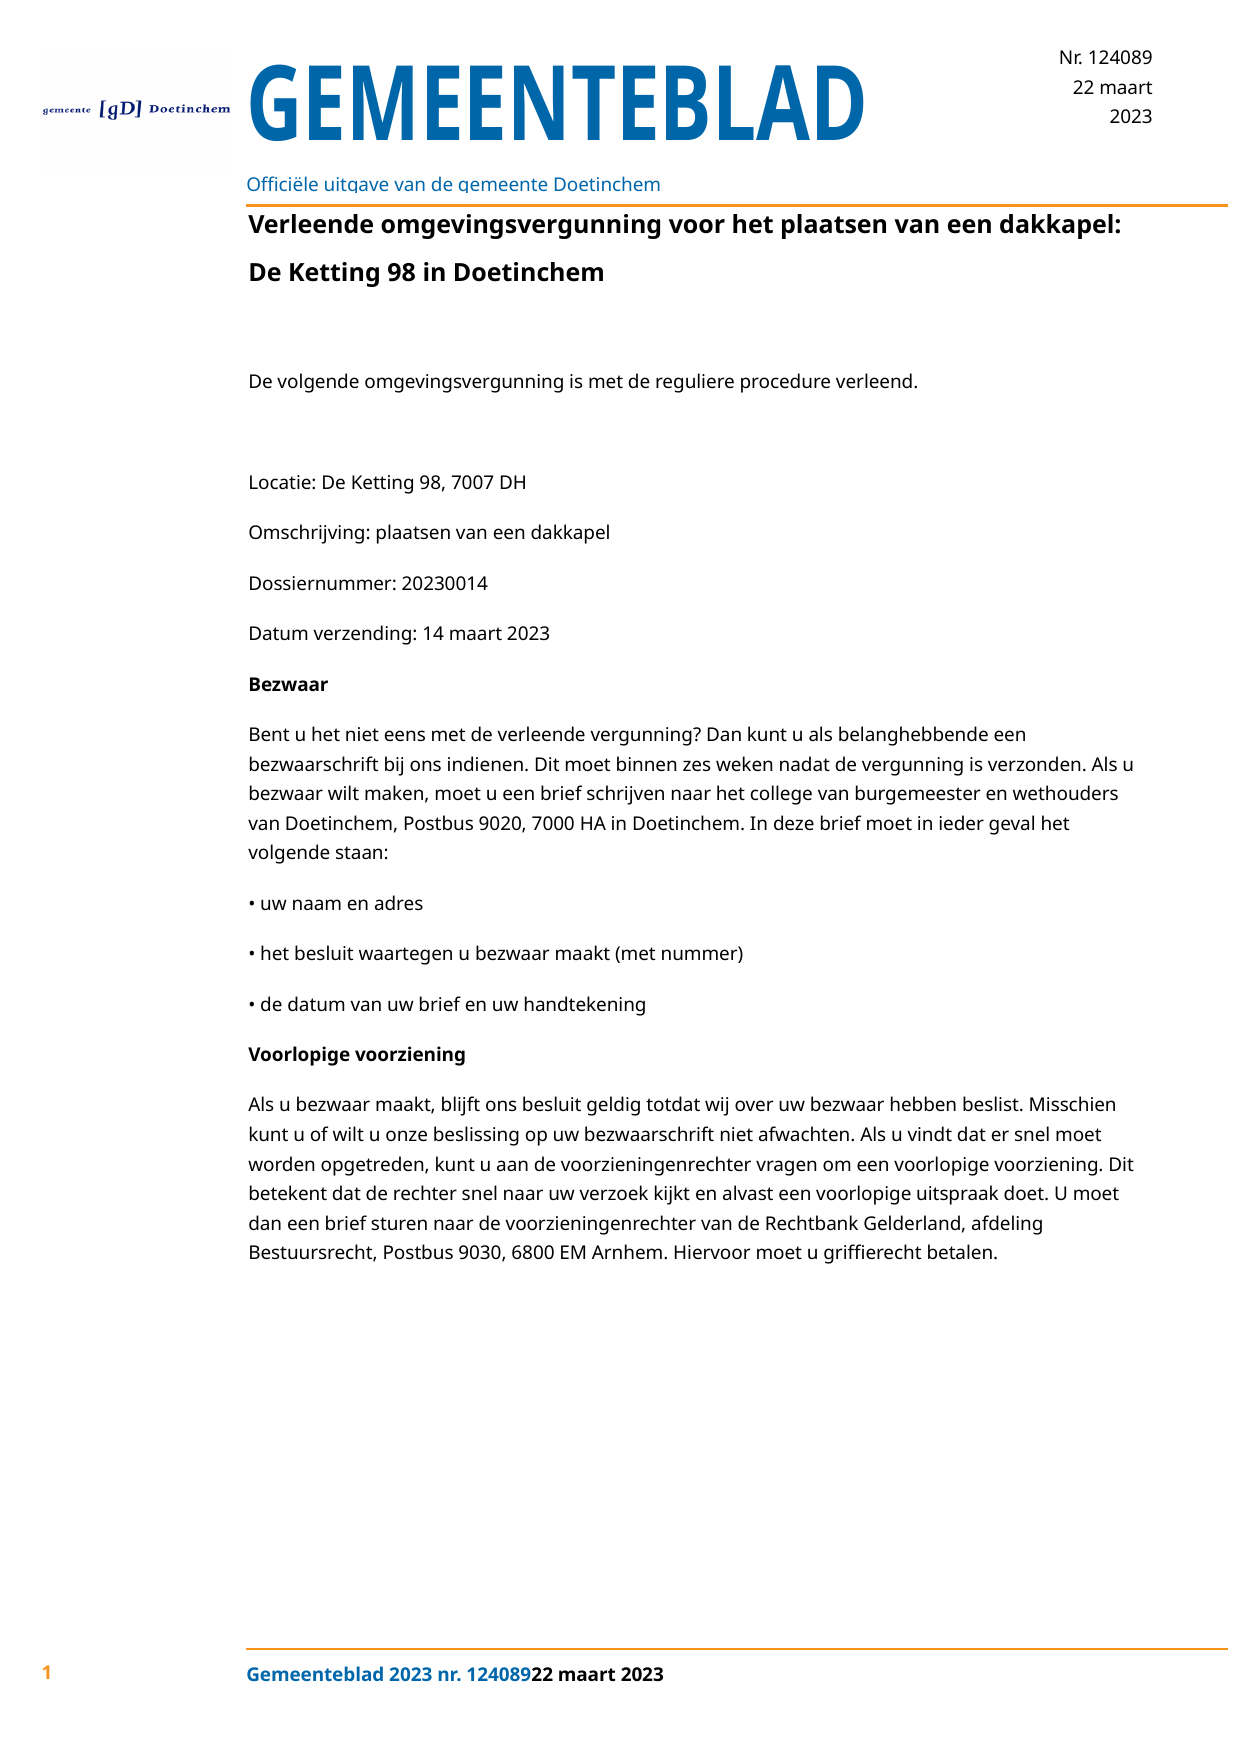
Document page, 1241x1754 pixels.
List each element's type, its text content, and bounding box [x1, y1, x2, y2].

text Bent u het niet eens met de verleende vergunning? Dan kunt u als belanghebbende een bezwaarschrift bij ons indienen. Dit moet binnen zes weken nadat de vergunning is verzonden. Als u bezwaar wilt maken, moet u een brief schrijven naar het college van burgemeester en wethouders van Doetinchem, Postbus 9020, 7000 HA in Doetinchem. In deze brief moet in ieder geval het volgende staan: [248, 721, 1152, 865]
text • de datum van uw brief en uw handtekening [248, 991, 1152, 1017]
text Omschrijving: plaatsen van een dakkapel [248, 519, 1152, 545]
text • uw naam en adres [248, 890, 1152, 916]
text Voorlopige voorziening [248, 1041, 1152, 1067]
text De volgende omgevingsvergunning is met de reguliere procedure verleend. [248, 368, 1152, 394]
picture [41, 47, 231, 172]
text Als u bezwaar maakt, blijft ons besluit geldig totdat wij over uw bezwaar hebben beslist. Misschien kunt u of wilt u onze beslissing op uw bezwaarschrift niet afwachten. Als u vindt dat er snel moet worden opgetreden, kunt u aan de voorzieningenrechter vragen om een voorlopige voorziening. Dit betekent dat de rechter snel naar uw verzoek kijkt en alvast een voorlopige uitspraak doet. U moet dan een brief sturen naar de voorzieningenrechter van de Rechtbank Gelderland, afdeling Bestuursrecht, Postbus 9030, 6800 EM Arnhem. Hiervoor moet u griffierecht betalen. [248, 1092, 1152, 1265]
text Datum verzending: 14 maart 2023 [248, 620, 1152, 646]
text • het besluit waartegen u bezwaar maakt (met nummer) [248, 940, 1152, 966]
text Locatie: De Ketting 98, 7007 DH [248, 469, 1152, 495]
text Bezwaar [248, 671, 1152, 697]
text Dossiernummer: 20230014 [248, 570, 1152, 596]
text Verleende omgevingsvergunning voor het plaatsen van een dakkapel: De Ketting 98 in Doetinchem [248, 207, 1152, 288]
